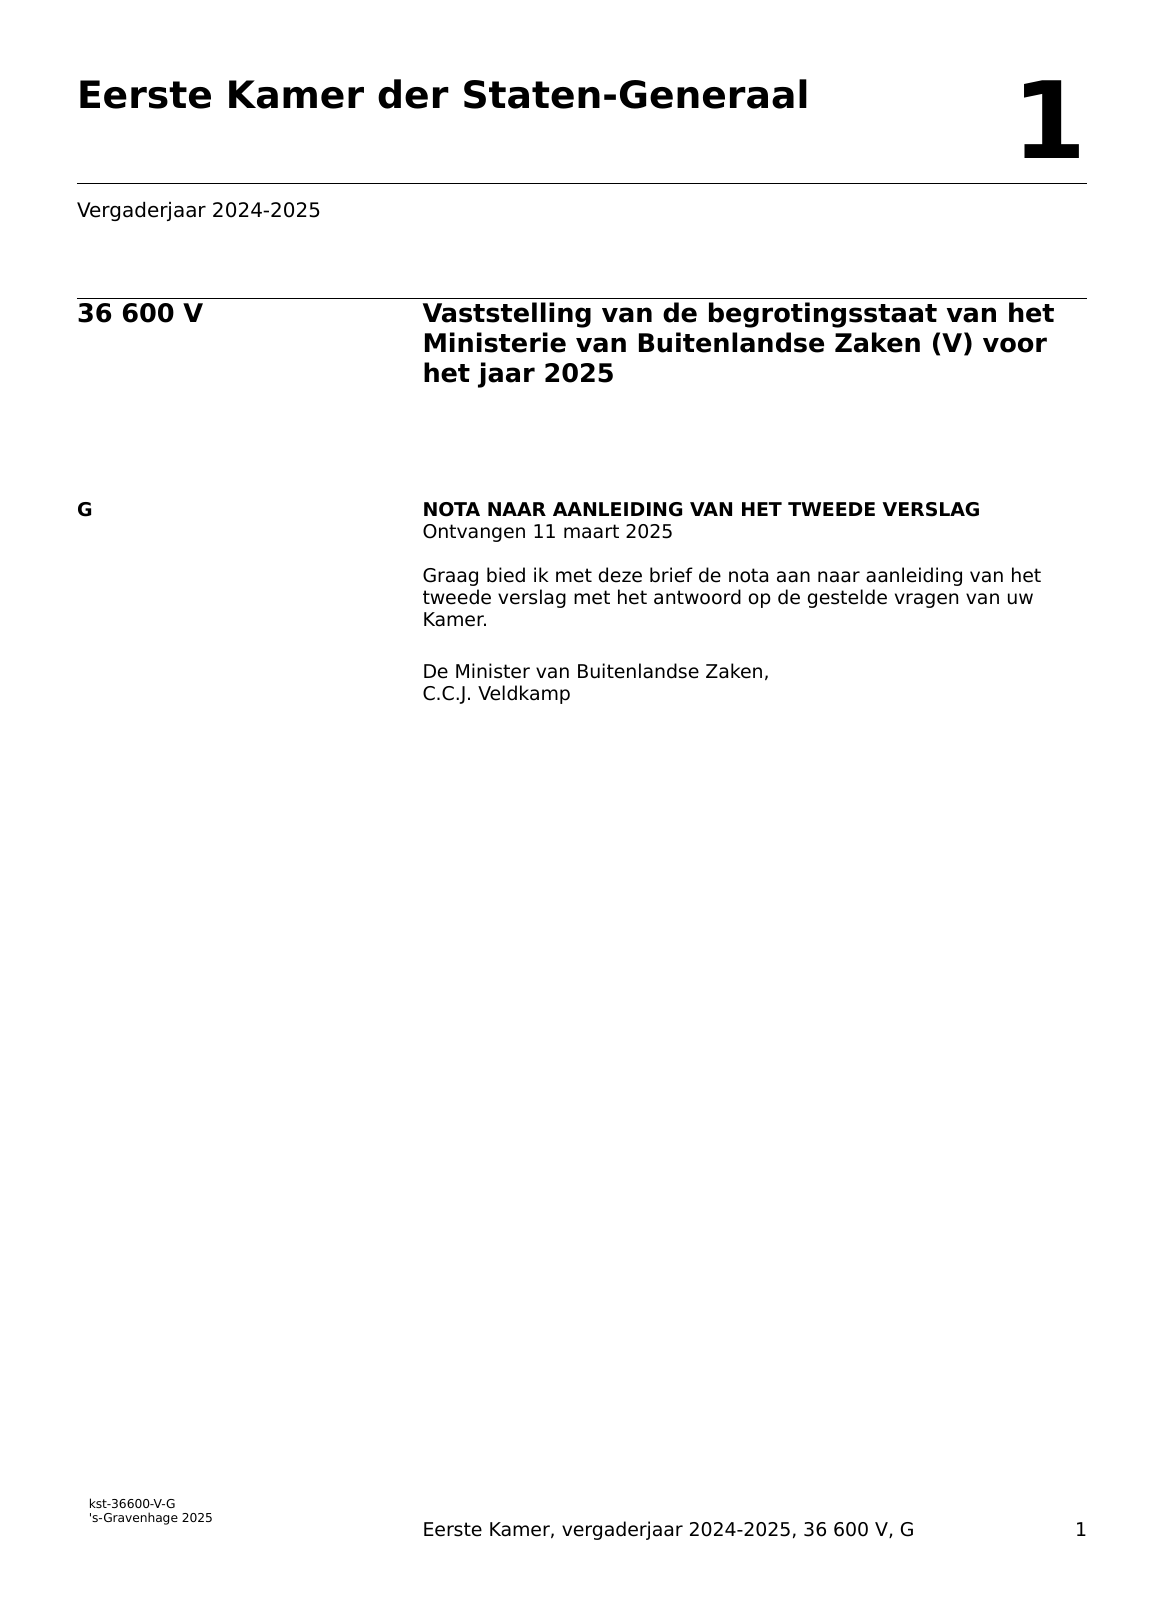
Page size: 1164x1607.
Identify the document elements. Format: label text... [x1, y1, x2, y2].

text De Minister van Buitenlandse Zaken, C.C.J. Veldkamp [422, 661, 1087, 705]
text Graag bied ik met deze brief de nota aan naar aanleiding van het tweede verslag met het antwoord op de gestelde vragen van uw Kamer. [422, 565, 1087, 631]
subtitle G NOTA NAAR AANLEIDING VAN HET TWEEDE VERSLAG [77, 499, 1087, 521]
subtitle 36 600 V Vaststelling van de begrotingsstaat van het Ministerie van Buitenlandse Zaken (V) voor het jaar 2025 [77, 299, 1087, 388]
table_cell Vergaderjaar 2024-2025 [77, 184, 1087, 298]
table_header Eerste Kamer der Staten-Generaal [77, 59, 886, 183]
text Ontvangen 11 maart 2025 [422, 521, 1087, 543]
text 's-Gravenhage 2025 [88, 1511, 323, 1525]
text kst-36600-V-G [88, 1497, 323, 1511]
table_header 1 [886, 59, 1087, 183]
